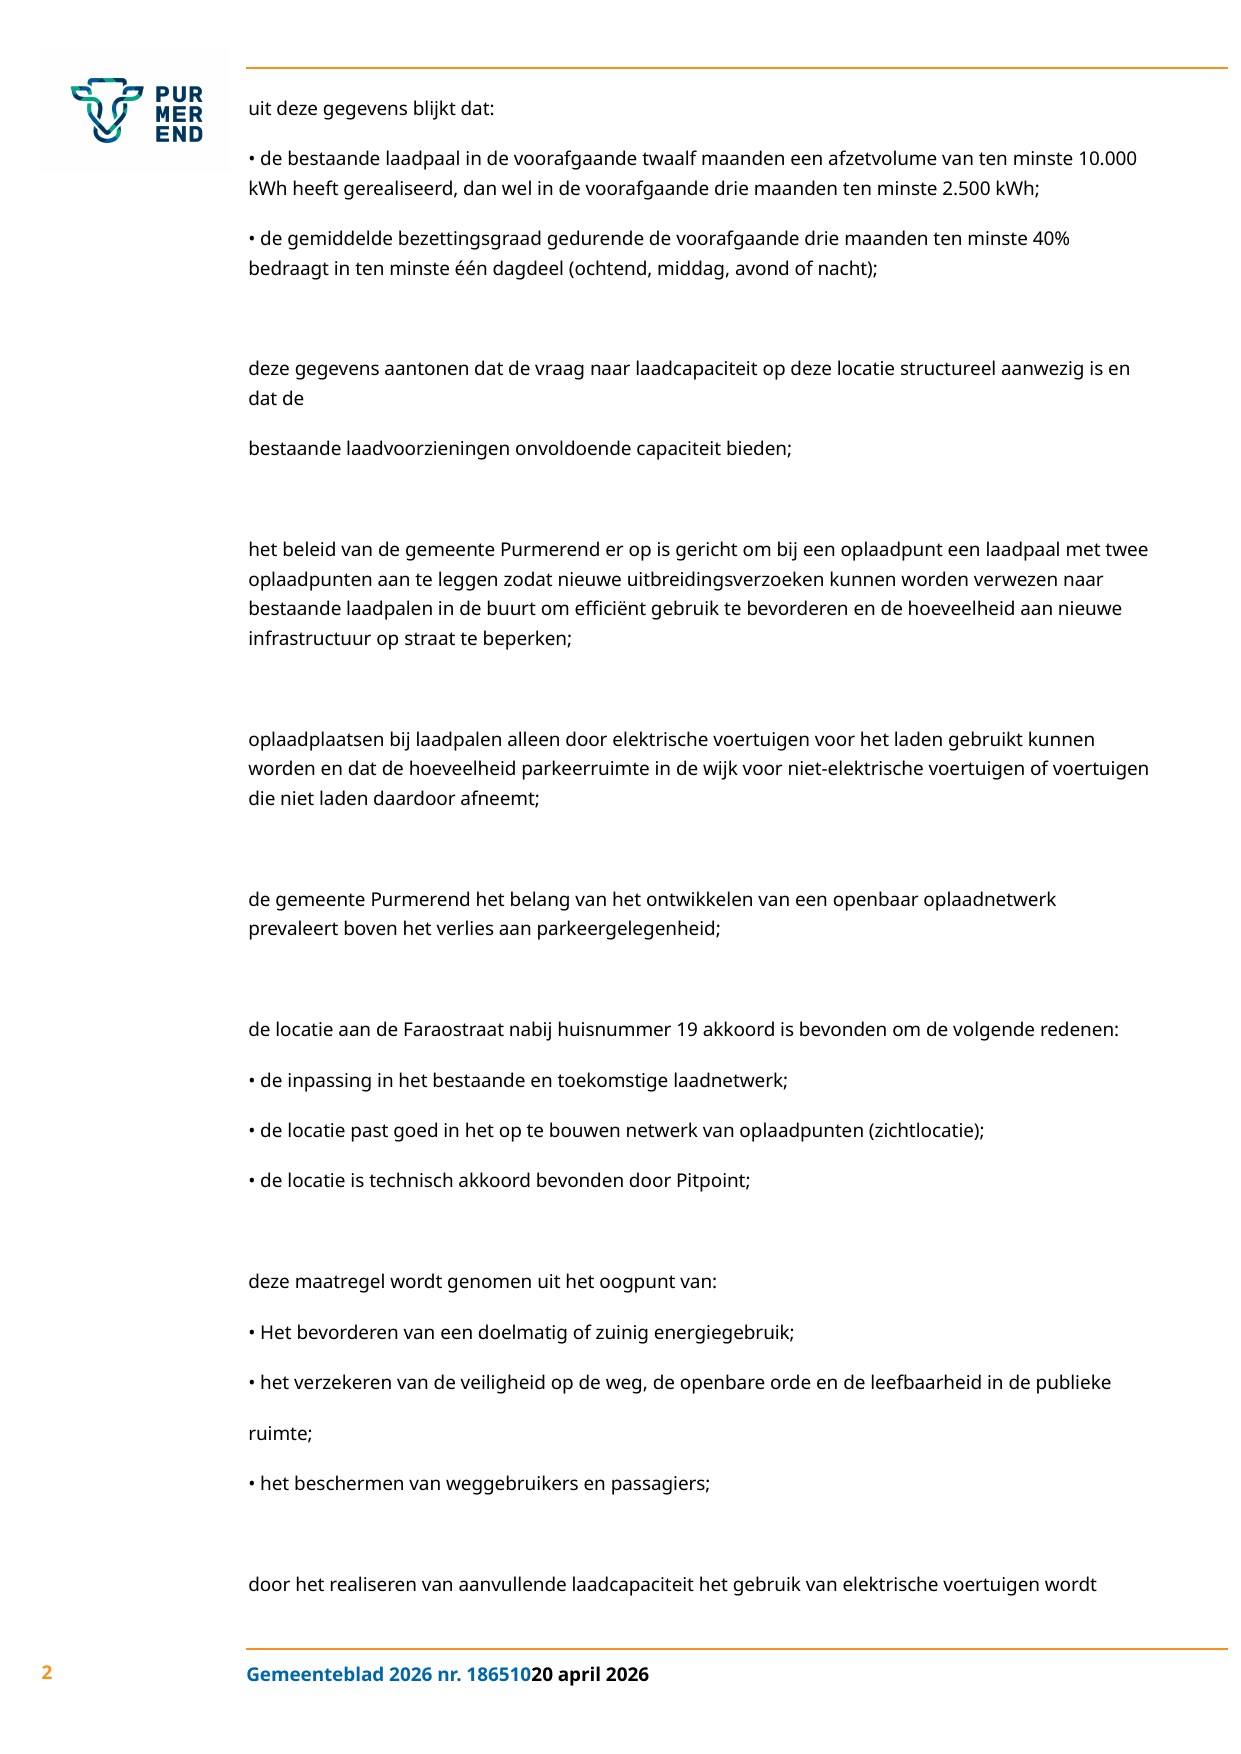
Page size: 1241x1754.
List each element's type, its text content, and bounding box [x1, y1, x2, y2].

text deze gegevens aantonen dat de vraag naar laadcapaciteit op deze locatie structureel aanwezig is en dat de [248, 356, 1152, 411]
text oplaadplaatsen bij laadpalen alleen door elektrische voertuigen voor het laden gebruikt kunnen worden en dat de hoeveelheid parkeerruimte in de wijk voor niet-elektrische voertuigen of voertuigen die niet laden daardoor afneemt; [248, 726, 1152, 811]
picture [41, 47, 231, 172]
text uit deze gegevens blijkt dat: [248, 95, 1152, 121]
text • het verzekeren van de veiligheid op de weg, de openbare orde en de leefbaarheid in de publieke [248, 1369, 1152, 1395]
text • de inpassing in het bestaande en toekomstige laadnetwerk; [248, 1067, 1152, 1093]
text de locatie aan de Faraostraat nabij huisnummer 19 akkoord is bevonden om de volgende redenen: [248, 1016, 1152, 1042]
text • Het bevorderen van een doelmatig of zuinig energiegebruik; [248, 1319, 1152, 1345]
text • de locatie is technisch akkoord bevonden door Pitpoint; [248, 1168, 1152, 1193]
text • de locatie past goed in het op te bouwen netwerk van oplaadpunten (zichtlocatie); [248, 1117, 1152, 1143]
text ruimte; [248, 1420, 1152, 1446]
text bestaande laadvoorzieningen onvoldoende capaciteit bieden; [248, 436, 1152, 461]
text • het beschermen van weggebruikers en passagiers; [248, 1470, 1152, 1496]
text • de gemiddelde bezettingsgraad gedurende de voorafgaande drie maanden ten minste 40% bedraagt in ten minste één dagdeel (ochtend, middag, avond of nacht); [248, 225, 1152, 281]
text deze maatregel wordt genomen uit het oogpunt van: [248, 1268, 1152, 1294]
text de gemeente Purmerend het belang van het ontwikkelen van een openbaar oplaadnetwerk prevaleert boven het verlies aan parkeergelegenheid; [248, 886, 1152, 941]
text • de bestaande laadpaal in de voorafgaande twaalf maanden een afzetvolume van ten minste 10.000 kWh heeft gerealiseerd, dan wel in de voorafgaande drie maanden ten minste 2.500 kWh; [248, 145, 1152, 201]
text het beleid van de gemeente Purmerend er op is gericht om bij een oplaadpunt een laadpaal met twee oplaadpunten aan te leggen zodat nieuwe uitbreidingsverzoeken kunnen worden verwezen naar bestaande laadpalen in de buurt om efficiënt gebruik te bevorderen en de hoeveelheid aan nieuwe infrastructuur op straat te beperken; [248, 536, 1152, 651]
text door het realiseren van aanvullende laadcapaciteit het gebruik van elektrische voertuigen wordt [248, 1571, 1152, 1597]
